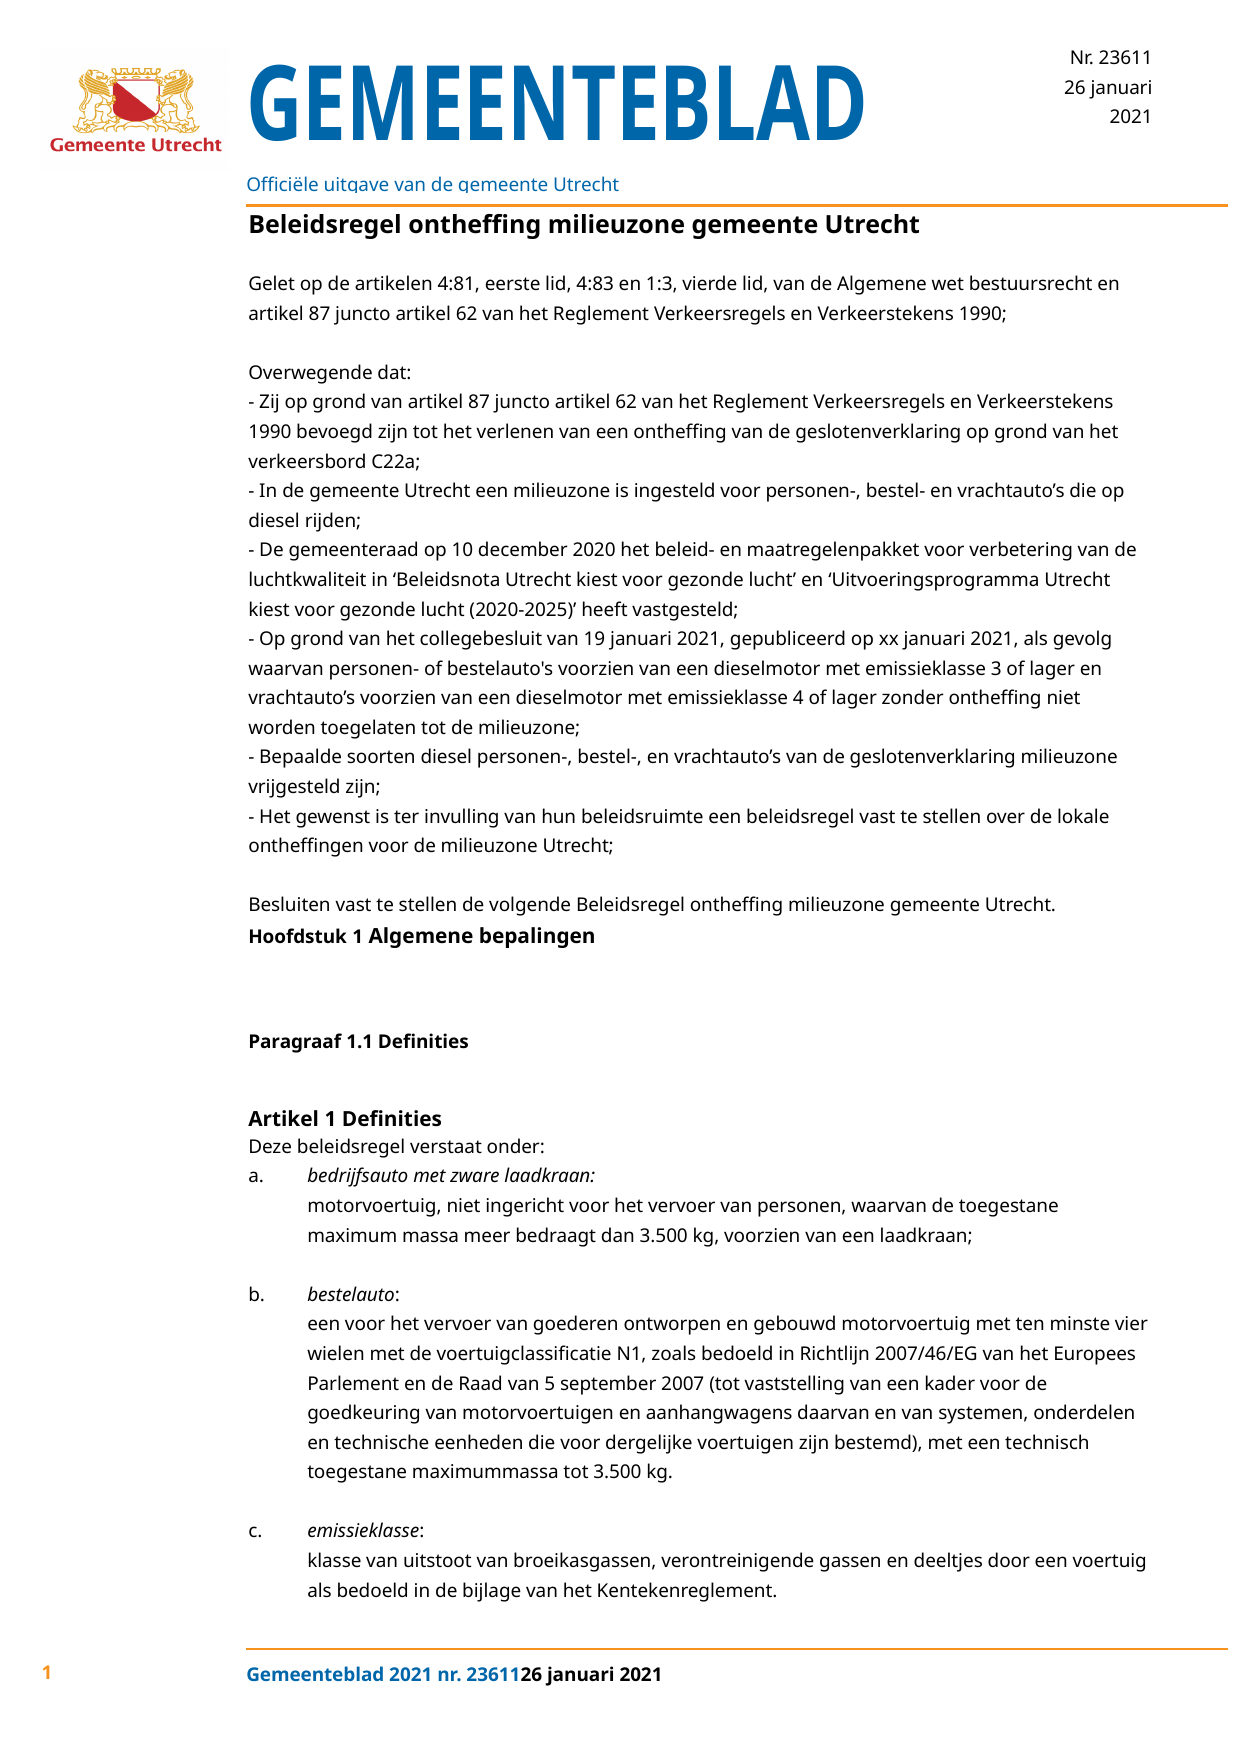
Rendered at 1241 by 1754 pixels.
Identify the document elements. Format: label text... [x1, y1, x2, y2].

text Besluiten vast te stellen de volgende Beleidsregel ontheffing milieuzone gemeente Utrecht. [248, 892, 1152, 917]
text - Het gewenst is ter invulling van hun beleidsruimte een beleidsregel vast te stellen over de lokale ontheffingen voor de milieuzone Utrecht; [248, 803, 1152, 858]
text Gelet op de artikelen 4:81, eerste lid, 4:83 en 1:3, vierde lid, van de Algemene wet bestuursrecht en artikel 87 juncto artikel 62 van het Reglement Verkeersregels en Verkeerstekens 1990; [248, 270, 1152, 326]
text - Bepaalde soorten diesel personen-, bestel-, en vrachtauto’s van de geslotenverklaring milieuzone vrijgesteld zijn; [248, 744, 1152, 799]
list motorvoertuig, niet ingericht voor het vervoer van personen, waarvan de toegestane maximum massa meer bedraagt dan 3.500 kg, voorzien van een laadkraan; [248, 1192, 1152, 1247]
list bedrijfsauto met zware laadkraan: [248, 1163, 1152, 1188]
text Beleidsregel ontheffing milieuzone gemeente Utrecht [248, 207, 1152, 241]
list klasse van uitstoot van broeikasgassen, verontreinigende gassen en deeltjes door een voertuig als bedoeld in de bijlage van het Kentekenreglement. [248, 1547, 1152, 1602]
picture [41, 47, 231, 172]
text - Op grond van het collegebesluit van 19 januari 2021, gepubliceerd op xx januari 2021, als gevolg waarvan personen- of bestelauto's voorzien van een dieselmotor met emissieklasse 3 of lager en vrachtauto’s voorzien van een dieselmotor met emissieklasse 4 of lager zonder ontheffing niet worden toegelaten tot de milieuzone; [248, 625, 1152, 740]
text Deze beleidsregel verstaat onder: [248, 1133, 1152, 1159]
text Paragraaf 1.1 Definities [248, 1028, 1152, 1054]
text - In de gemeente Utrecht een milieuzone is ingesteld voor personen-, bestel- en vrachtauto’s die op diesel rijden; [248, 477, 1152, 533]
text Hoofdstuk 1 Algemene bepalingen [248, 921, 1152, 949]
text - De gemeenteraad op 10 december 2020 het beleid- en maatregelenpakket voor verbetering van de luchtkwaliteit in ‘Beleidsnota Utrecht kiest voor gezonde lucht’ en ‘Uitvoeringsprogramma Utrecht kiest voor gezonde lucht (2020-2025)’ heeft vastgesteld; [248, 537, 1152, 621]
list een voor het vervoer van goederen ontworpen en gebouwd motorvoertuig met ten minste vier wielen met de voertuigclassificatie N1, zoals bedoeld in Richtlijn 2007/46/EG van het Europees Parlement en de Raad van 5 september 2007 (tot vaststelling van een kader voor de goedkeuring van motorvoertuigen en aanhangwagens daarvan en van systemen, onderdelen en technische eenheden die voor dergelijke voertuigen zijn bestemd), met een technisch toegestane maximummassa tot 3.500 kg. [248, 1311, 1152, 1484]
text Artikel 1 Definities [248, 1104, 1152, 1133]
list emissieklasse: [248, 1518, 1152, 1543]
text - Zij op grond van artikel 87 juncto artikel 62 van het Reglement Verkeersregels en Verkeerstekens 1990 bevoegd zijn tot het verlenen van een ontheffing van de geslotenverklaring op grond van het verkeersbord C22a; [248, 389, 1152, 473]
list bestelauto: [248, 1281, 1152, 1307]
text Overwegende dat: [248, 359, 1152, 385]
